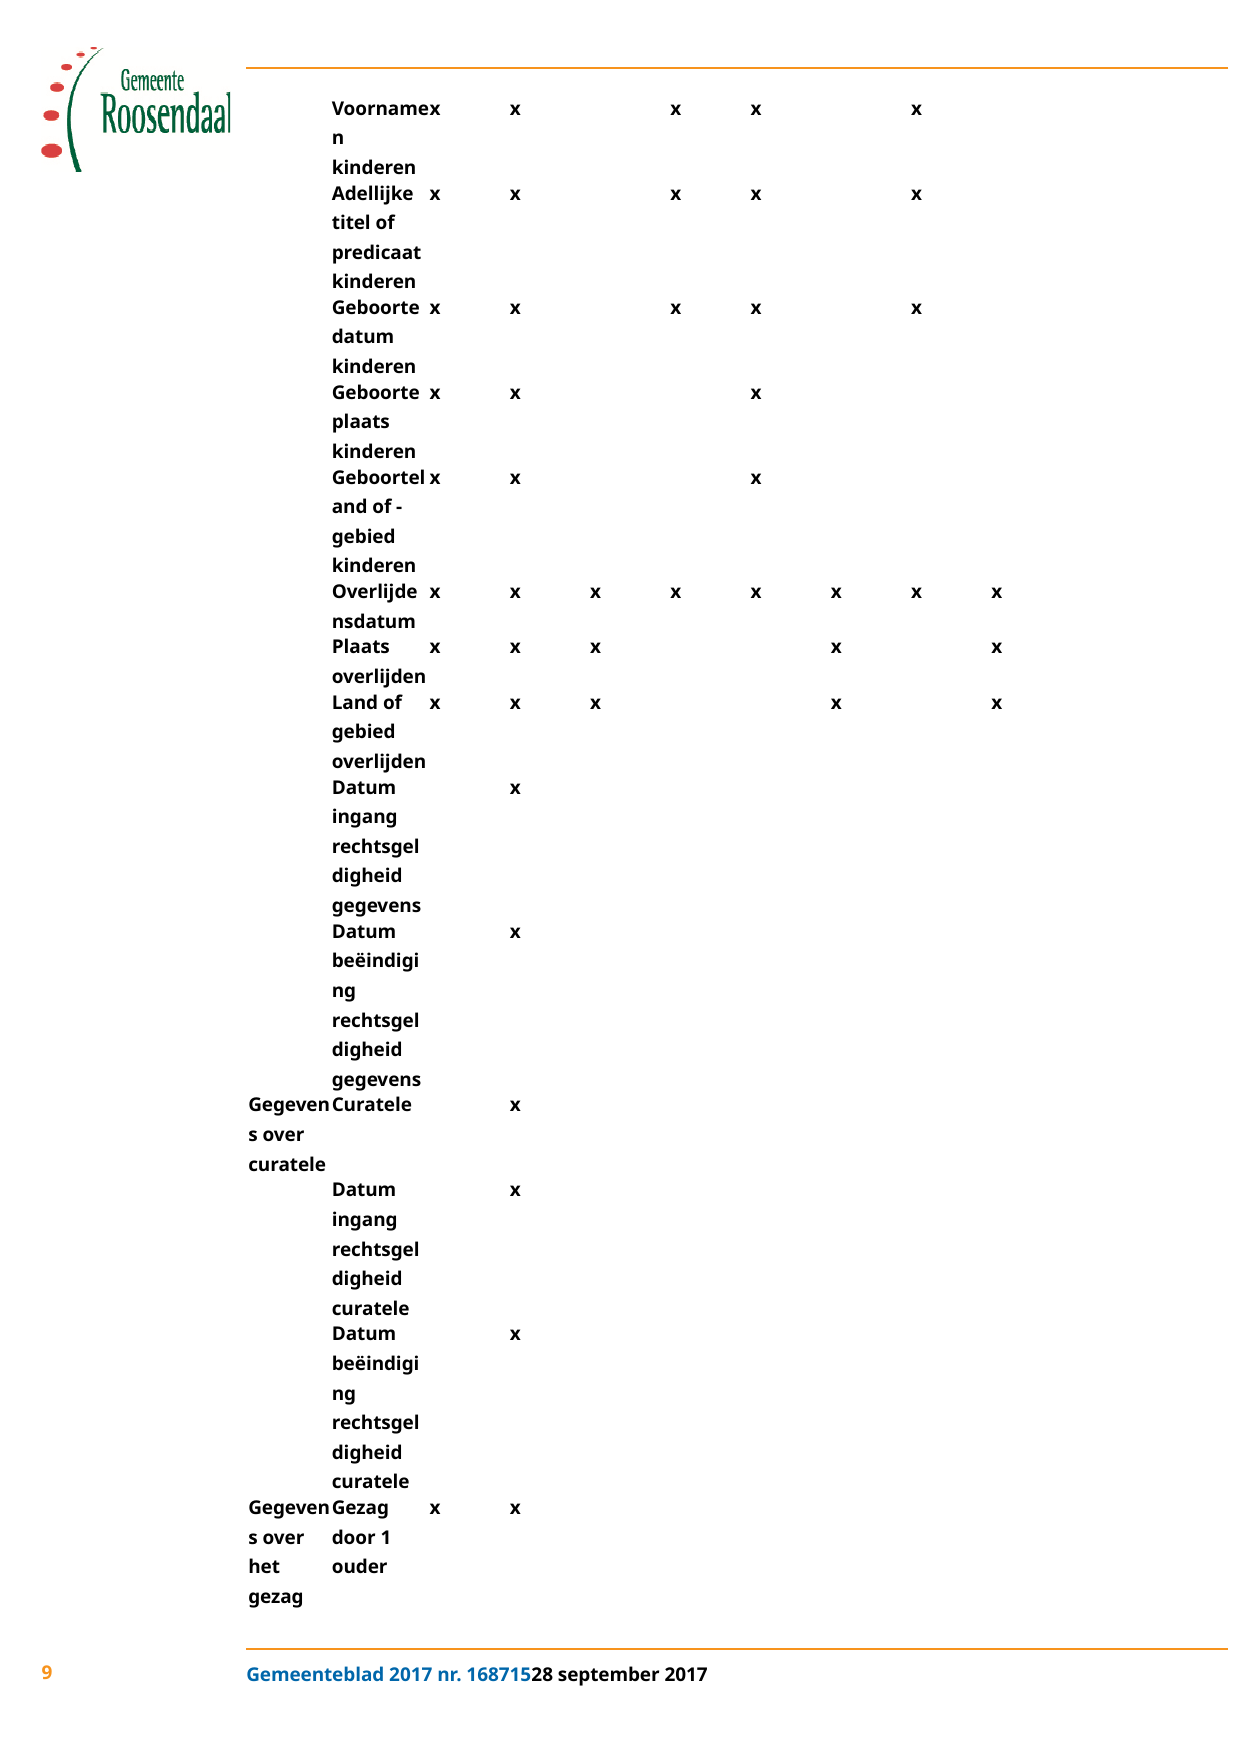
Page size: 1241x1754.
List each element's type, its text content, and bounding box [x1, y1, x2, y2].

table_cell [991, 1177, 1071, 1321]
table_cell [831, 1092, 911, 1177]
table_cell [750, 1321, 831, 1494]
table_cell x [429, 1494, 509, 1609]
table_cell [991, 1494, 1071, 1609]
table_cell x [911, 180, 991, 294]
table_cell [750, 918, 831, 1092]
table_cell x [510, 464, 590, 578]
table_cell [911, 634, 991, 689]
table_cell [991, 918, 1071, 1092]
table_cell Geboorteplaats kinderen [332, 379, 429, 464]
table_cell x [670, 294, 750, 379]
table_cell x [590, 634, 670, 689]
table_cell [1071, 689, 1152, 774]
table_cell Land of gebied overlijden [332, 689, 429, 774]
table_cell [248, 689, 332, 774]
table_cell x [750, 379, 831, 464]
table_cell x [750, 579, 831, 634]
table_cell [590, 918, 670, 1092]
table_cell Voornamen kinderen [332, 95, 429, 180]
table_cell [670, 1321, 750, 1494]
table_cell [248, 95, 332, 180]
table_cell [1071, 379, 1152, 464]
table_cell Gezag door 1 ouder [332, 1494, 429, 1609]
table_cell [991, 774, 1071, 918]
table_cell [248, 379, 332, 464]
table_cell [750, 634, 831, 689]
table_cell [911, 689, 991, 774]
table_cell x [991, 579, 1071, 634]
table_cell [911, 379, 991, 464]
table_cell [590, 1494, 670, 1609]
table_cell x [670, 579, 750, 634]
table_cell [911, 774, 991, 918]
table_cell x [750, 464, 831, 578]
table_cell x [510, 1092, 590, 1177]
table_cell [670, 1177, 750, 1321]
table_cell [670, 634, 750, 689]
table_cell [248, 918, 332, 1092]
table_cell Gegevens over curatele [248, 1092, 332, 1177]
table_cell x [429, 689, 509, 774]
table_cell [590, 464, 670, 578]
table_cell x [510, 689, 590, 774]
table_cell [248, 579, 332, 634]
table_cell [590, 294, 670, 379]
table_cell [248, 464, 332, 578]
table_cell x [510, 774, 590, 918]
picture [41, 47, 231, 172]
table_cell Overlijdensdatum [332, 579, 429, 634]
table_cell [1071, 464, 1152, 578]
table_cell [590, 379, 670, 464]
table_cell [590, 1092, 670, 1177]
table_cell [429, 1177, 509, 1321]
table_cell x [831, 689, 911, 774]
table_cell [831, 95, 911, 180]
table_cell [1071, 1321, 1152, 1494]
table_cell [248, 1321, 332, 1494]
table_cell [991, 1321, 1071, 1494]
table_cell [831, 918, 911, 1092]
table_cell x [831, 579, 911, 634]
table_cell x [510, 1494, 590, 1609]
table_cell [1071, 180, 1152, 294]
table_cell x [590, 579, 670, 634]
table_cell [1071, 95, 1152, 180]
table_cell x [510, 95, 590, 180]
table_cell [831, 294, 911, 379]
table_cell Adellijke titel of predicaat kinderen [332, 180, 429, 294]
table_cell [429, 918, 509, 1092]
table_cell x [429, 634, 509, 689]
table_cell [248, 634, 332, 689]
table_cell x [911, 294, 991, 379]
table_cell Datum ingang rechtsgeldigheid curatele [332, 1177, 429, 1321]
table_cell x [429, 180, 509, 294]
table_cell [248, 180, 332, 294]
table_cell [911, 1177, 991, 1321]
table_cell [991, 180, 1071, 294]
table_cell x [991, 689, 1071, 774]
table_cell x [750, 294, 831, 379]
table_cell x [831, 634, 911, 689]
table_cell [911, 918, 991, 1092]
table_cell x [510, 918, 590, 1092]
table_cell x [991, 634, 1071, 689]
table_cell [831, 1177, 911, 1321]
table_cell [831, 1494, 911, 1609]
table_cell [1071, 294, 1152, 379]
table_cell [590, 1177, 670, 1321]
table_cell x [590, 689, 670, 774]
table_cell x [429, 294, 509, 379]
table_cell [831, 1321, 911, 1494]
table_cell Plaats overlijden [332, 634, 429, 689]
table_cell x [510, 379, 590, 464]
table_cell [750, 1177, 831, 1321]
table_cell [911, 1092, 991, 1177]
table_cell [670, 774, 750, 918]
table_cell [670, 379, 750, 464]
table_cell x [911, 579, 991, 634]
table_cell Curatele [332, 1092, 429, 1177]
table_cell [750, 774, 831, 918]
table_cell x [429, 379, 509, 464]
table_cell x [429, 464, 509, 578]
table_cell [831, 774, 911, 918]
table_cell [831, 379, 911, 464]
table_cell [429, 1092, 509, 1177]
table_cell [590, 774, 670, 918]
table_cell [670, 1092, 750, 1177]
table_cell [248, 774, 332, 918]
table_cell Datum ingang rechtsgeldigheid gegevens [332, 774, 429, 918]
table_cell [590, 95, 670, 180]
table_cell [590, 1321, 670, 1494]
table_cell x [510, 1177, 590, 1321]
table_cell [248, 1177, 332, 1321]
table_cell x [510, 294, 590, 379]
table_cell [670, 464, 750, 578]
table_cell [670, 918, 750, 1092]
table_cell [911, 1321, 991, 1494]
table_cell [670, 1494, 750, 1609]
table_cell [670, 689, 750, 774]
table_cell Gegevens over het gezag [248, 1494, 332, 1609]
table_cell x [670, 180, 750, 294]
table_cell [429, 774, 509, 918]
table_cell [1071, 634, 1152, 689]
table_cell [750, 1494, 831, 1609]
table_cell [1071, 918, 1152, 1092]
table_cell [991, 1092, 1071, 1177]
table_cell [1071, 1177, 1152, 1321]
table_cell [991, 464, 1071, 578]
table_cell [911, 1494, 991, 1609]
table_cell x [670, 95, 750, 180]
table_cell [590, 180, 670, 294]
table_cell x [750, 180, 831, 294]
table_cell Datum beëindiging rechtsgeldigheid curatele [332, 1321, 429, 1494]
table_cell x [510, 634, 590, 689]
table_cell [831, 180, 911, 294]
table_cell Geboortedatum kinderen [332, 294, 429, 379]
table_cell [991, 294, 1071, 379]
table_cell x [429, 95, 509, 180]
table_cell [1071, 579, 1152, 634]
table_cell [911, 464, 991, 578]
table_cell x [510, 1321, 590, 1494]
table_cell x [750, 95, 831, 180]
table_cell x [429, 579, 509, 634]
table_cell Datum beëindiging rechtsgeldigheid gegevens [332, 918, 429, 1092]
table_cell [1071, 1494, 1152, 1609]
table_cell [248, 294, 332, 379]
table_cell x [510, 579, 590, 634]
table_cell [750, 1092, 831, 1177]
table_cell [1071, 1092, 1152, 1177]
table_cell x [911, 95, 991, 180]
table_cell Geboorteland of -gebied kinderen [332, 464, 429, 578]
table_cell [991, 379, 1071, 464]
table_cell [1071, 774, 1152, 918]
table_cell [831, 464, 911, 578]
table_cell [750, 689, 831, 774]
table_cell x [510, 180, 590, 294]
table_cell [429, 1321, 509, 1494]
table_cell [991, 95, 1071, 180]
